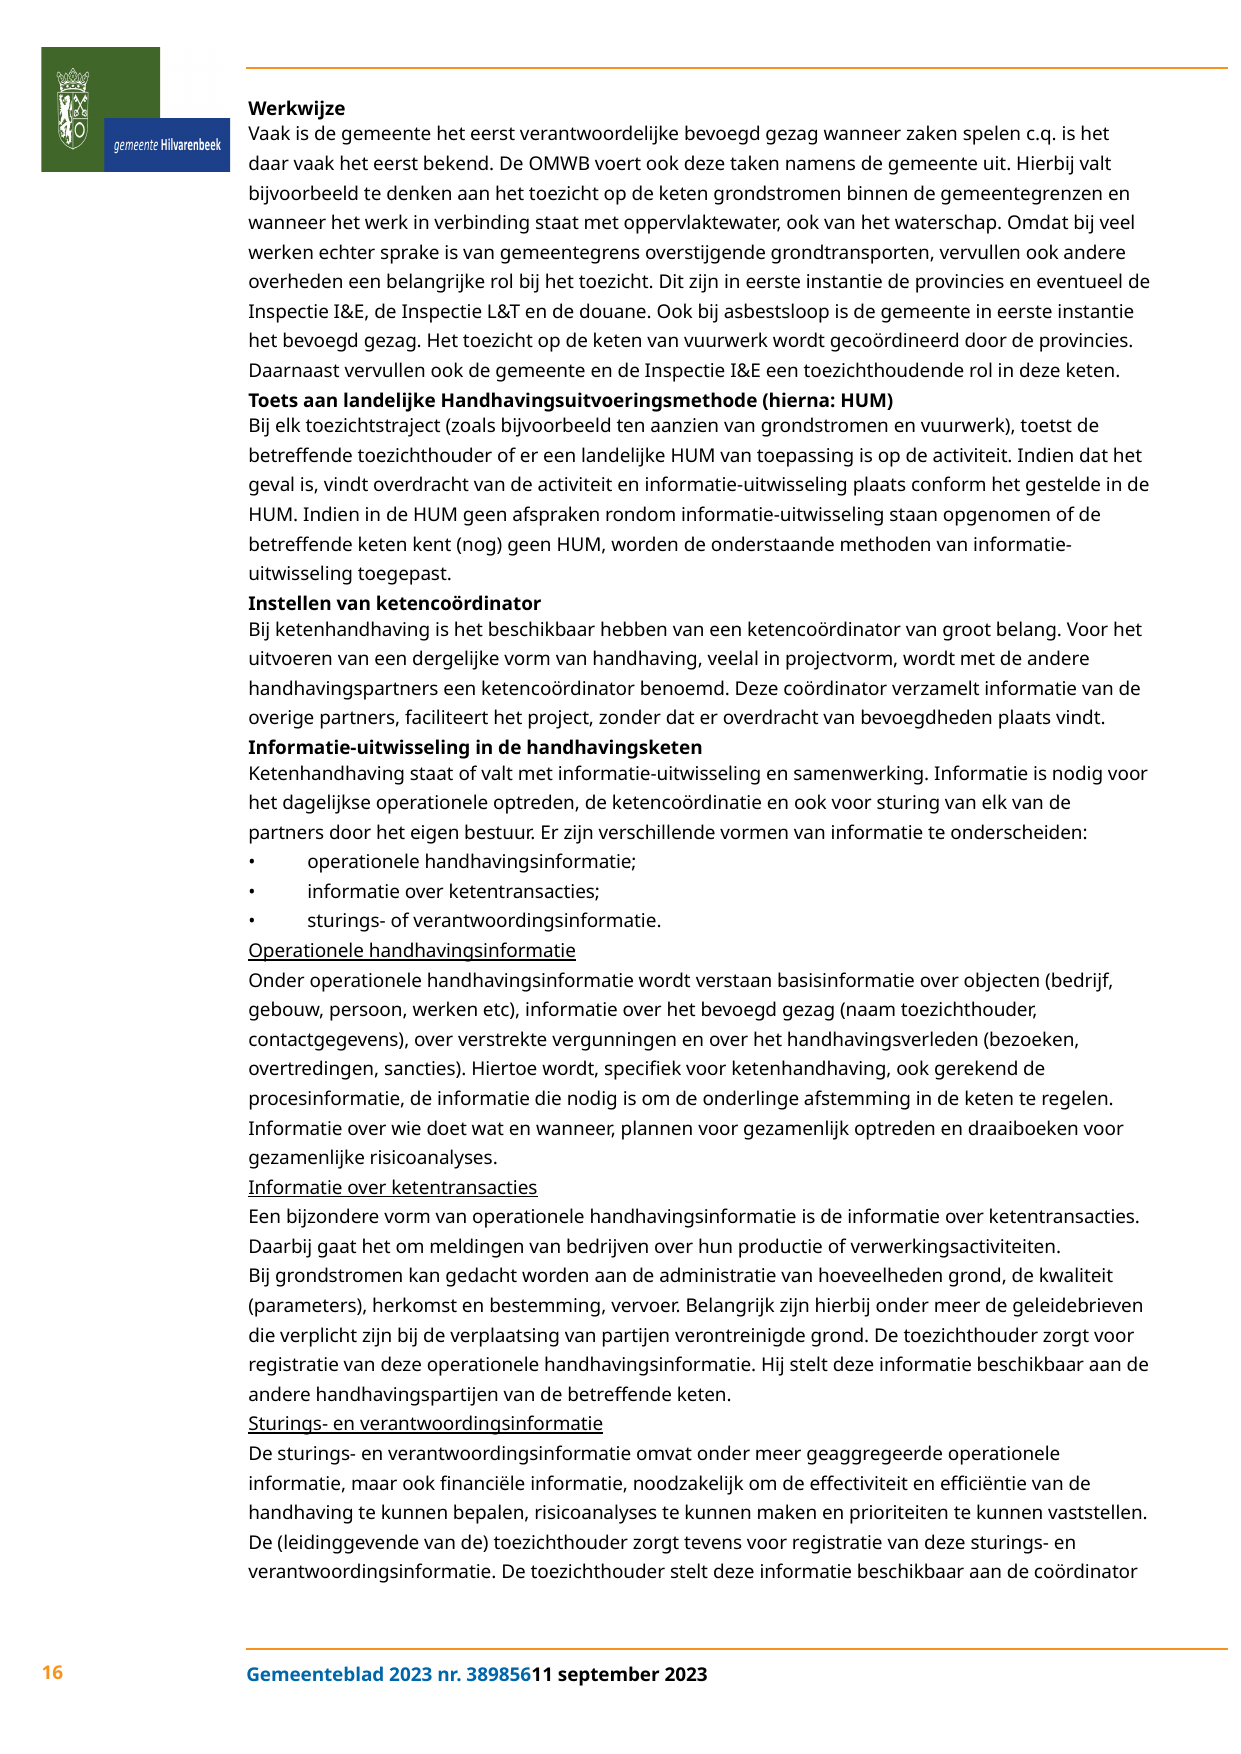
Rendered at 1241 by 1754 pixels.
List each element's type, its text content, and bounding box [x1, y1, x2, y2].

text Informatie-uitwisseling in de handhavingsketen [248, 734, 1152, 760]
text Werkwijze [248, 95, 1152, 121]
text Een bijzondere vorm van operationele handhavingsinformatie is de informatie over ketentransacties. Daarbij gaat het om meldingen van bedrijven over hun productie of verwerkingsactiviteiten. [248, 1203, 1152, 1259]
list operationele handhavingsinformatie; [248, 848, 1152, 874]
picture [41, 47, 231, 172]
text De (leidinggevende van de) toezichthouder zorgt tevens voor registratie van deze sturings- en verantwoordingsinformatie. De toezichthouder stelt deze informatie beschikbaar aan de coördinator [248, 1529, 1152, 1584]
text Toets aan landelijke Handhavingsuitvoeringsmethode (hierna: HUM) [248, 387, 1152, 412]
list informatie over ketentransacties; [248, 878, 1152, 904]
text Operationele handhavingsinformatie [248, 937, 1152, 963]
text Bij elk toezichtstraject (zoals bijvoorbeeld ten aanzien van grondstromen en vuurwerk), toetst de betreffende toezichthouder of er een landelijke HUM van toepassing is op de activiteit. Indien dat het geval is, vindt overdracht van de activiteit en informatie-uitwisseling plaats conform het gestelde in de HUM. Indien in de HUM geen afspraken rondom informatie-uitwisseling staan opgenomen of de betreffende keten kent (nog) geen HUM, worden de onderstaande methoden van informatie-uitwisseling toegepast. [248, 412, 1152, 586]
text Informatie over ketentransacties [248, 1174, 1152, 1200]
text Vaak is de gemeente het eerst verantwoordelijke bevoegd gezag wanneer zaken spelen c.q. is het daar vaak het eerst bekend. De OMWB voert ook deze taken namens de gemeente uit. Hierbij valt bijvoorbeeld te denken aan het toezicht op de keten grondstromen binnen de gemeentegrenzen en wanneer het werk in verbinding staat met oppervlaktewater, ook van het waterschap. Omdat bij veel werken echter sprake is van gemeentegrens overstijgende grondtransporten, vervullen ook andere overheden een belangrijke rol bij het toezicht. Dit zijn in eerste instantie de provincies en eventueel de Inspectie I&E, de Inspectie L&T en de douane. Ook bij asbestsloop is de gemeente in eerste instantie het bevoegd gezag. Het toezicht op de keten van vuurwerk wordt gecoördineerd door de provincies. Daarnaast vervullen ook de gemeente en de Inspectie I&E een toezichthoudende rol in deze keten. [248, 121, 1152, 383]
text Ketenhandhaving staat of valt met informatie-uitwisseling en samenwerking. Informatie is nodig voor het dagelijkse operationele optreden, de ketencoördinatie en ook voor sturing van elk van de partners door het eigen bestuur. Er zijn verschillende vormen van informatie te onderscheiden: [248, 760, 1152, 845]
list sturings- of verantwoordingsinformatie. [248, 908, 1152, 933]
text Sturings- en verantwoordingsinformatie [248, 1411, 1152, 1436]
text Onder operationele handhavingsinformatie wordt verstaan basisinformatie over objecten (bedrijf, gebouw, persoon, werken etc), informatie over het bevoegd gezag (naam toezichthouder, contactgegevens), over verstrekte vergunningen en over het handhavingsverleden (bezoeken, overtredingen, sancties). Hiertoe wordt, specifiek voor ketenhandhaving, ook gerekend de procesinformatie, de informatie die nodig is om de onderlinge afstemming in de keten te regelen. Informatie over wie doet wat en wanneer, plannen voor gezamenlijk optreden en draaiboeken voor gezamenlijke risicoanalyses. [248, 967, 1152, 1170]
text Bij grondstromen kan gedacht worden aan de administratie van hoeveelheden grond, de kwaliteit (parameters), herkomst en bestemming, vervoer. Belangrijk zijn hierbij onder meer de geleidebrieven die verplicht zijn bij de verplaatsing van partijen verontreinigde grond. De toezichthouder zorgt voor registratie van deze operationele handhavingsinformatie. Hij stelt deze informatie beschikbaar aan de andere handhavingspartijen van de betreffende keten. [248, 1263, 1152, 1407]
text Instellen van ketencoördinator [248, 590, 1152, 616]
text De sturings- en verantwoordingsinformatie omvat onder meer geaggregeerde operationele informatie, maar ook financiële informatie, noodzakelijk om de effectiviteit en efficiëntie van de handhaving te kunnen bepalen, risicoanalyses te kunnen maken en prioriteiten te kunnen vaststellen. [248, 1440, 1152, 1525]
text Bij ketenhandhaving is het beschikbaar hebben van een ketencoördinator van groot belang. Voor het uitvoeren van een dergelijke vorm van handhaving, veelal in projectvorm, wordt met de andere handhavingspartners een ketencoördinator benoemd. Deze coördinator verzamelt informatie van de overige partners, faciliteert het project, zonder dat er overdracht van bevoegdheden plaats vindt. [248, 616, 1152, 730]
